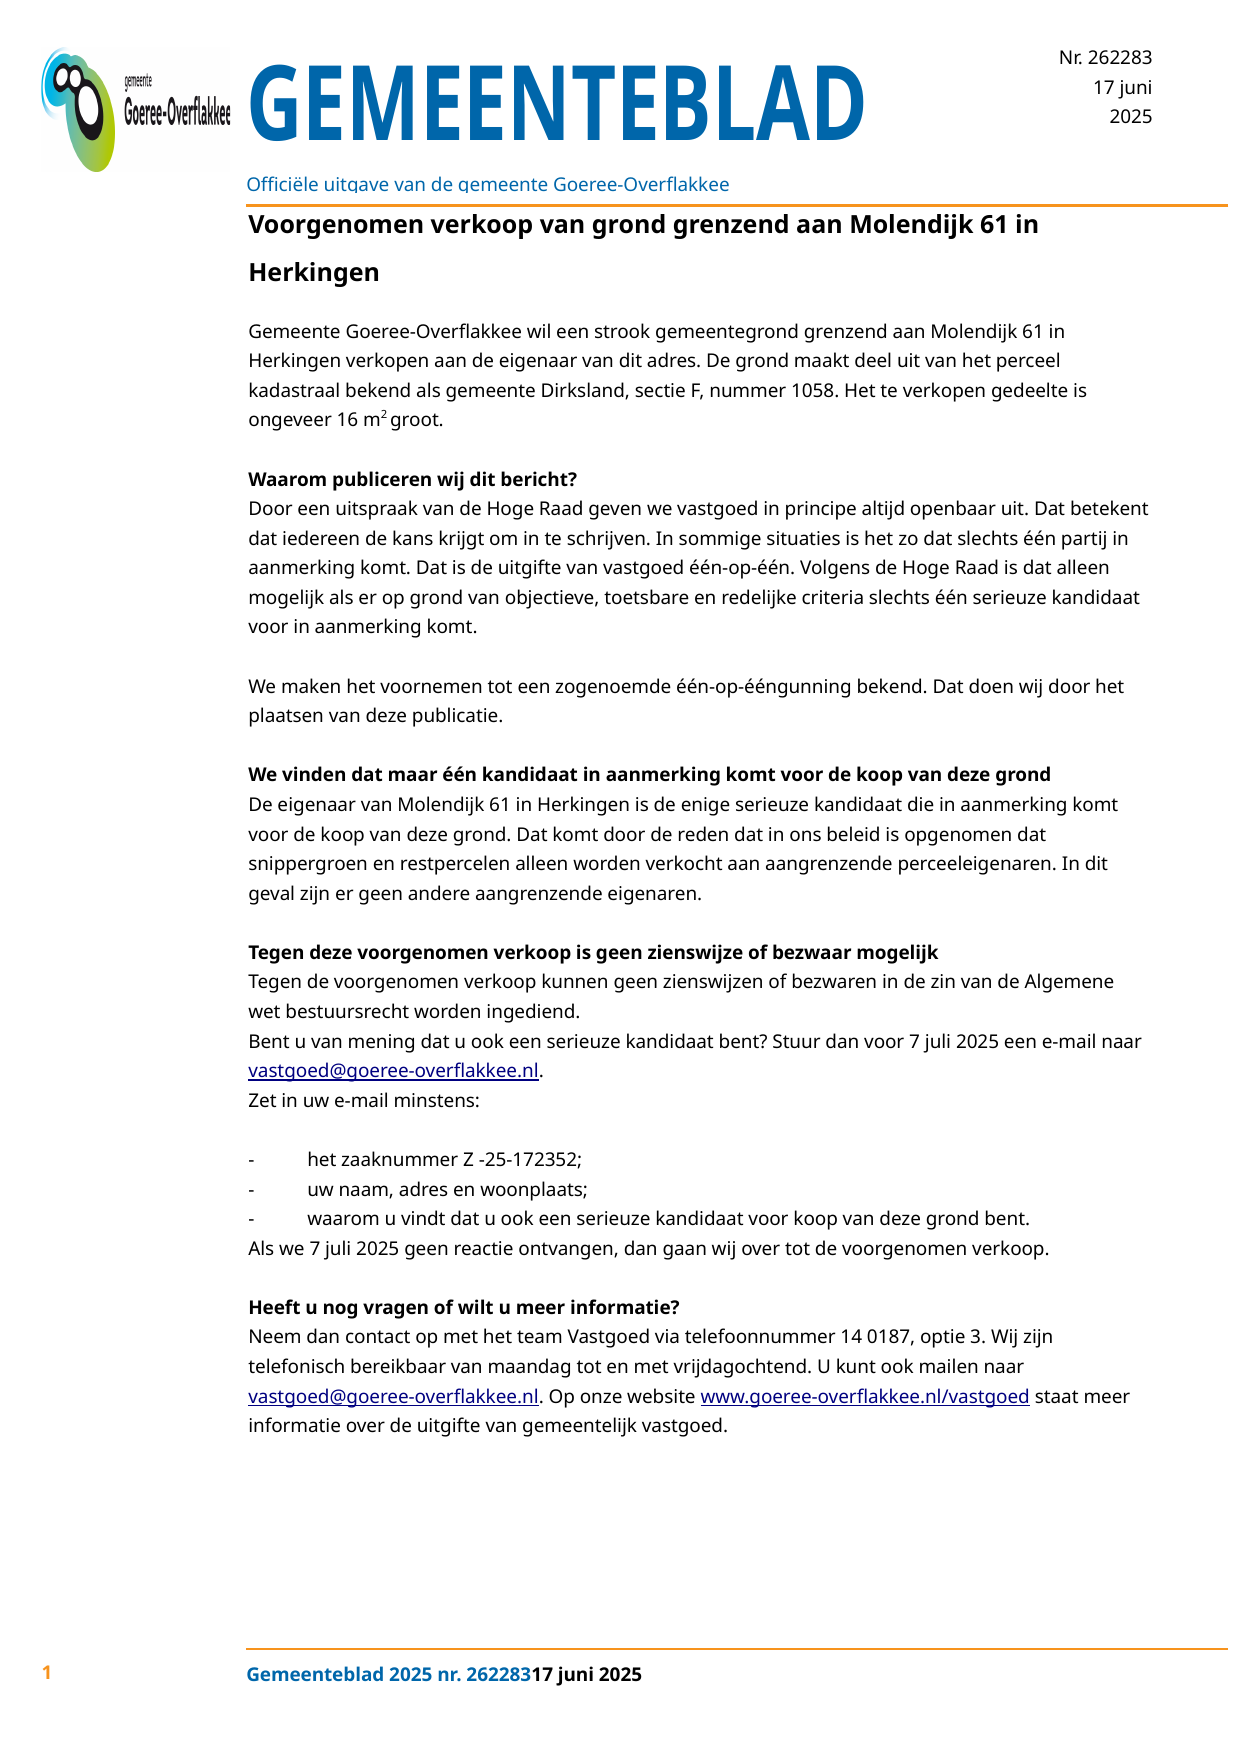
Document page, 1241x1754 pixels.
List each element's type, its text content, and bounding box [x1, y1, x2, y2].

text Tegen deze voorgenomen verkoop is geen zienswijze of bezwaar mogelijk [248, 939, 1152, 965]
list uw naam, adres en woonplaats; [248, 1176, 1152, 1202]
text We maken het voornemen tot een zogenoemde één-op-ééngunning bekend. Dat doen wij door het plaatsen van deze publicatie. [248, 673, 1152, 728]
text Bent u van mening dat u ook een serieuze kandidaat bent? Stuur dan voor 7 juli 2025 een e-mail naar vastgoed@goeree-overflakkee.nl. [248, 1028, 1152, 1083]
text Zet in uw e-mail minstens: [248, 1087, 1152, 1113]
text Door een uitspraak van de Hoge Raad geven we vastgoed in principe altijd openbaar uit. Dat betekent dat iedereen de kans krijgt om in te schrijven. In sommige situaties is het zo dat slechts één partij in aanmerking komt. Dat is de uitgifte van vastgoed één-op-één. Volgens de Hoge Raad is dat alleen mogelijk als er op grond van objectieve, toetsbare en redelijke criteria slechts één serieuze kandidaat voor in aanmerking komt. [248, 495, 1152, 639]
text De eigenaar van Molendijk 61 in Herkingen is de enige serieuze kandidaat die in aanmerking komt voor de koop van deze grond. Dat komt door de reden dat in ons beleid is opgenomen dat snippergroen en restpercelen alleen worden verkocht aan aangrenzende perceeleigenaren. In dit geval zijn er geen andere aangrenzende eigenaren. [248, 791, 1152, 906]
list waarom u vindt dat u ook een serieuze kandidaat voor koop van deze grond bent. [248, 1205, 1152, 1231]
text Als we 7 juli 2025 geen reactie ontvangen, dan gaan wij over tot de voorgenomen verkoop. [248, 1235, 1152, 1261]
list het zaaknummer Z -25-172352; [248, 1146, 1152, 1172]
text Neem dan contact op met het team Vastgoed via telefoonnummer 14 0187, optie 3. Wij zijn telefonisch bereikbaar van maandag tot en met vrijdagochtend. U kunt ook mailen naar vastgoed@goeree-overflakkee.nl. Op onze website www.goeree-overflakkee.nl/vastgoed staat meer informatie over de uitgifte van gemeentelijk vastgoed. [248, 1324, 1152, 1438]
text We vinden dat maar één kandidaat in aanmerking komt voor de koop van deze grond [248, 762, 1152, 787]
picture [41, 47, 231, 172]
text Gemeente Goeree-Overflakkee wil een strook gemeentegrond grenzend aan Molendijk 61 in Herkingen verkopen aan de eigenaar van dit adres. De grond maakt deel uit van het perceel kadastraal bekend als gemeente Dirksland, sectie F, nummer 1058. Het te verkopen gedeelte is ongeveer 16 m2 groot. [248, 318, 1152, 432]
text Heeft u nog vragen of wilt u meer informatie? [248, 1294, 1152, 1320]
text Tegen de voorgenomen verkoop kunnen geen zienswijzen of bezwaren in de zin van de Algemene wet bestuursrecht worden ingediend. [248, 969, 1152, 1024]
text Waarom publiceren wij dit bericht? [248, 466, 1152, 492]
text Voorgenomen verkoop van grond grenzend aan Molendijk 61 in Herkingen [248, 207, 1152, 288]
